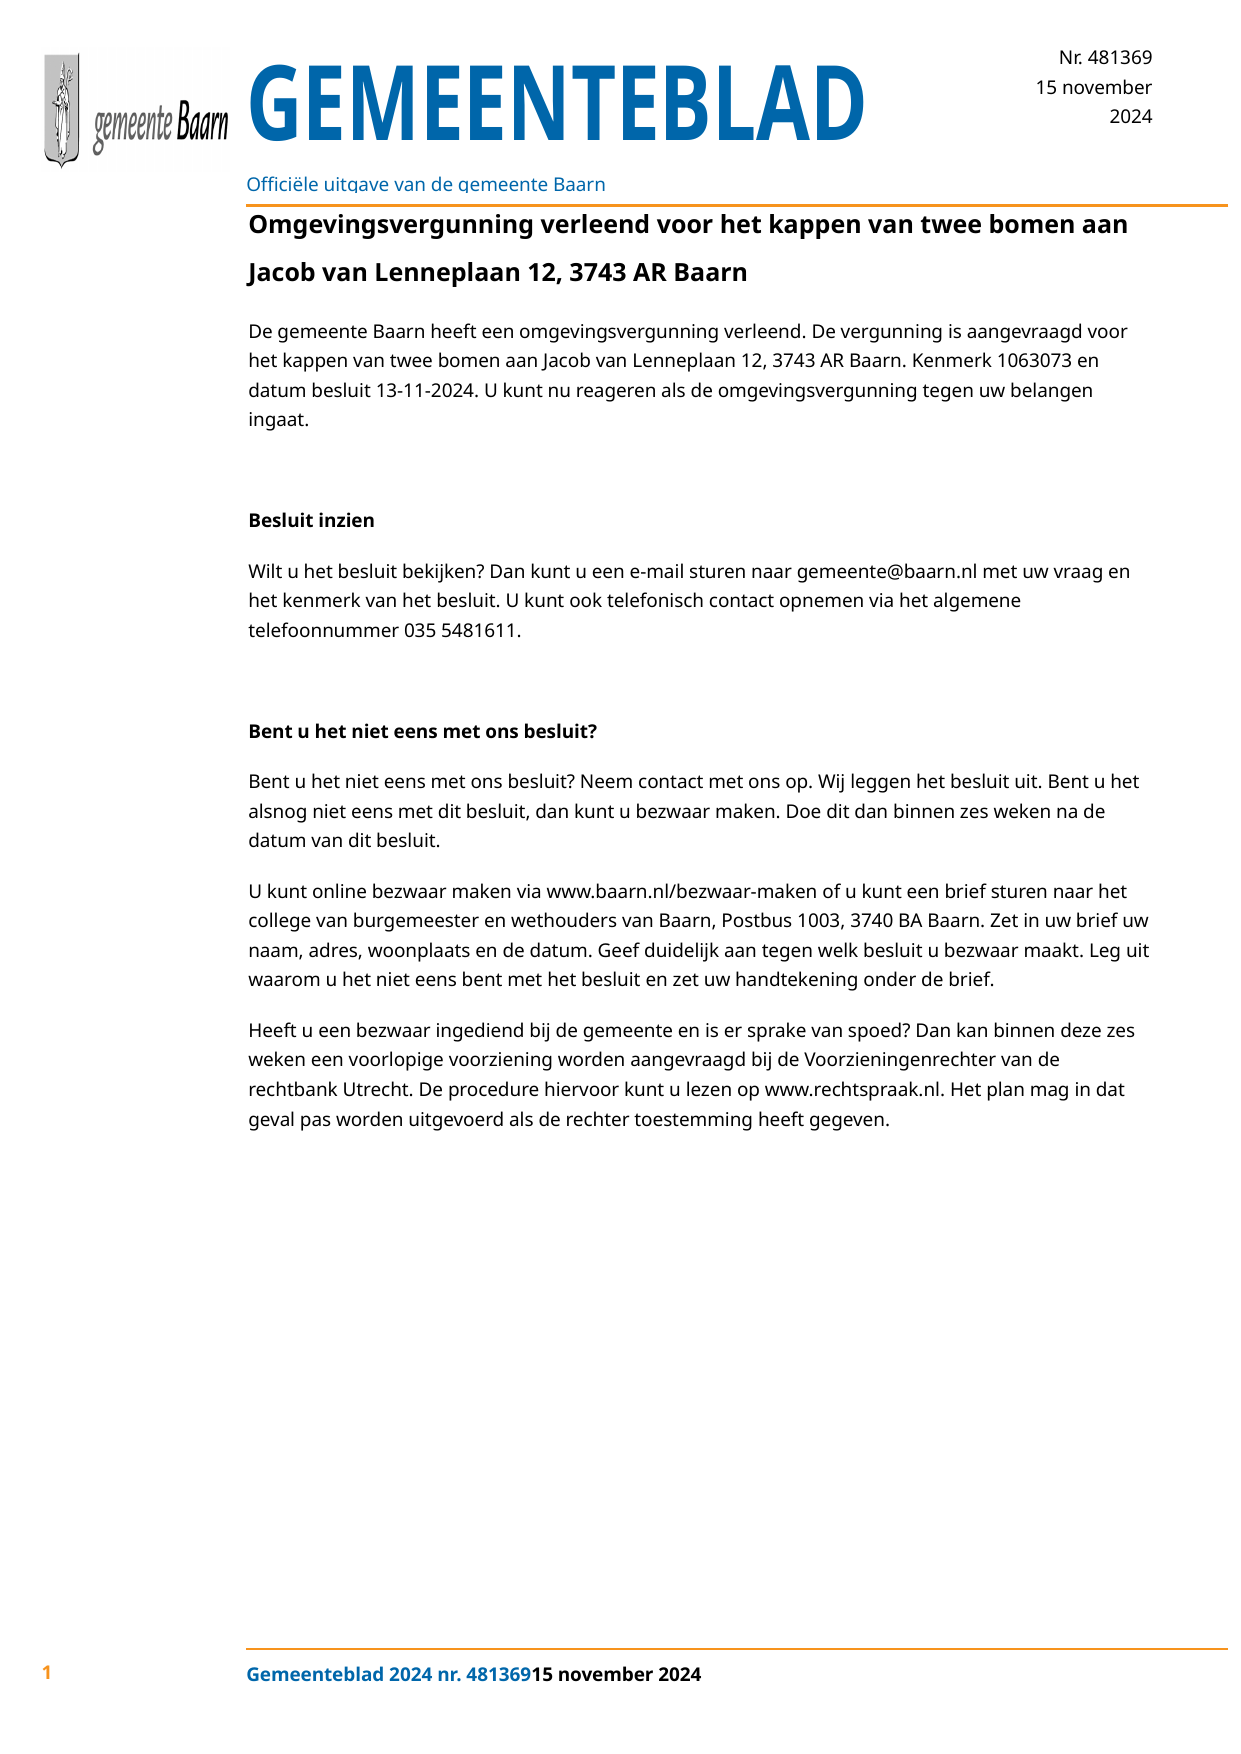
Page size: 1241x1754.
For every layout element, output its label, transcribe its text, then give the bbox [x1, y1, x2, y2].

text Bent u het niet eens met ons besluit? Neem contact met ons op. Wij leggen het besluit uit. Bent u het alsnog niet eens met dit besluit, dan kunt u bezwaar maken. Doe dit dan binnen zes weken na de datum van dit besluit. [248, 768, 1152, 853]
text Wilt u het besluit bekijken? Dan kunt u een e-mail sturen naar gemeente@baarn.nl met uw vraag en het kenmerk van het besluit. U kunt ook telefonisch contact opnemen via het algemene telefoonnummer 035 5481611. [248, 558, 1152, 643]
text De gemeente Baarn heeft een omgevingsvergunning verleend. De vergunning is aangevraagd voor het kappen van twee bomen aan Jacob van Lenneplaan 12, 3743 AR Baarn. Kenmerk 1063073 en datum besluit 13-11-2024. U kunt nu reageren als de omgevingsvergunning tegen uw belangen ingaat. [248, 318, 1152, 432]
text Bent u het niet eens met ons besluit? [248, 718, 1152, 744]
text Omgevingsvergunning verleend voor het kappen van twee bomen aan Jacob van Lenneplaan 12, 3743 AR Baarn [248, 207, 1152, 288]
text Besluit inzien [248, 507, 1152, 533]
picture [41, 47, 231, 172]
text Heeft u een bezwaar ingediend bij de gemeente en is er sprake van spoed? Dan kan binnen deze zes weken een voorlopige voorziening worden aangevraagd bij de Voorzieningenrechter van de rechtbank Utrecht. De procedure hiervoor kunt u lezen op www.rechtspraak.nl. Het plan mag in dat geval pas worden uitgevoerd als de rechter toestemming heeft gegeven. [248, 1017, 1152, 1132]
text U kunt online bezwaar maken via www.baarn.nl/bezwaar-maken of u kunt een brief sturen naar het college van burgemeester en wethouders van Baarn, Postbus 1003, 3740 BA Baarn. Zet in uw brief uw naam, adres, woonplaats en de datum. Geef duidelijk aan tegen welk besluit u bezwaar maakt. Leg uit waarom u het niet eens bent met het besluit en zet uw handtekening onder de brief. [248, 878, 1152, 992]
